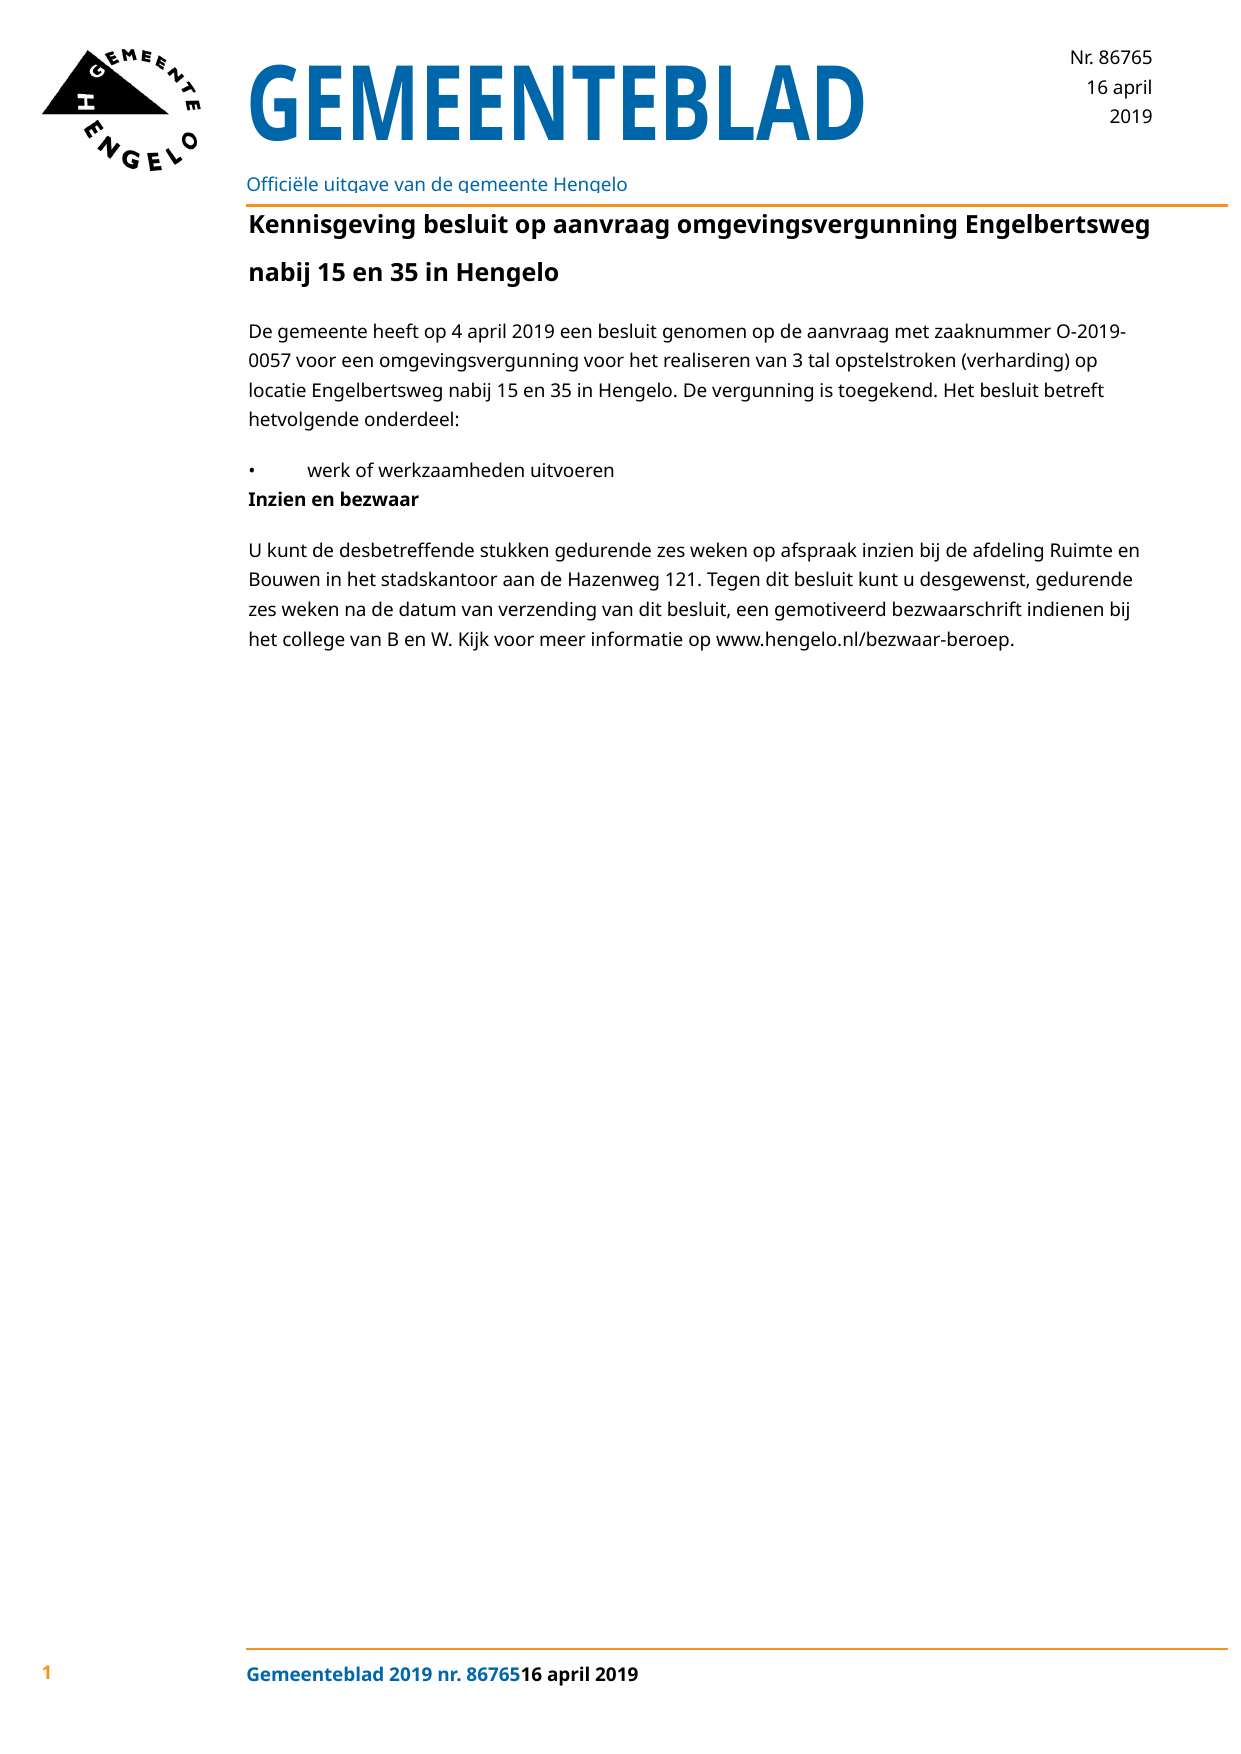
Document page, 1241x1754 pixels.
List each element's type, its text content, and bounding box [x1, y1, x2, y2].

text Kennisgeving besluit op aanvraag omgevingsvergunning Engelbertsweg nabij 15 en 35 in Hengelo [248, 207, 1152, 288]
text Inzien en bezwaar [248, 487, 1152, 512]
text U kunt de desbetreffende stukken gedurende zes weken op afspraak inzien bij de afdeling Ruimte en Bouwen in het stadskantoor aan de Hazenweg 121. Tegen dit besluit kunt u desgewenst, gedurende zes weken na de datum van verzending van dit besluit, een gemotiveerd bezwaarschrift indienen bij het college van B en W. Kijk voor meer informatie op www.hengelo.nl/bezwaar-beroep. [248, 537, 1152, 652]
list werk of werkzaamheden uitvoeren [248, 457, 1152, 483]
text De gemeente heeft op 4 april 2019 een besluit genomen op de aanvraag met zaaknummer O-2019-0057 voor een omgevingsvergunning voor het realiseren van 3 tal opstelstroken (verharding) op locatie Engelbertsweg nabij 15 en 35 in Hengelo. De vergunning is toegekend. Het besluit betreft hetvolgende onderdeel: [248, 318, 1152, 432]
picture [41, 47, 231, 172]
